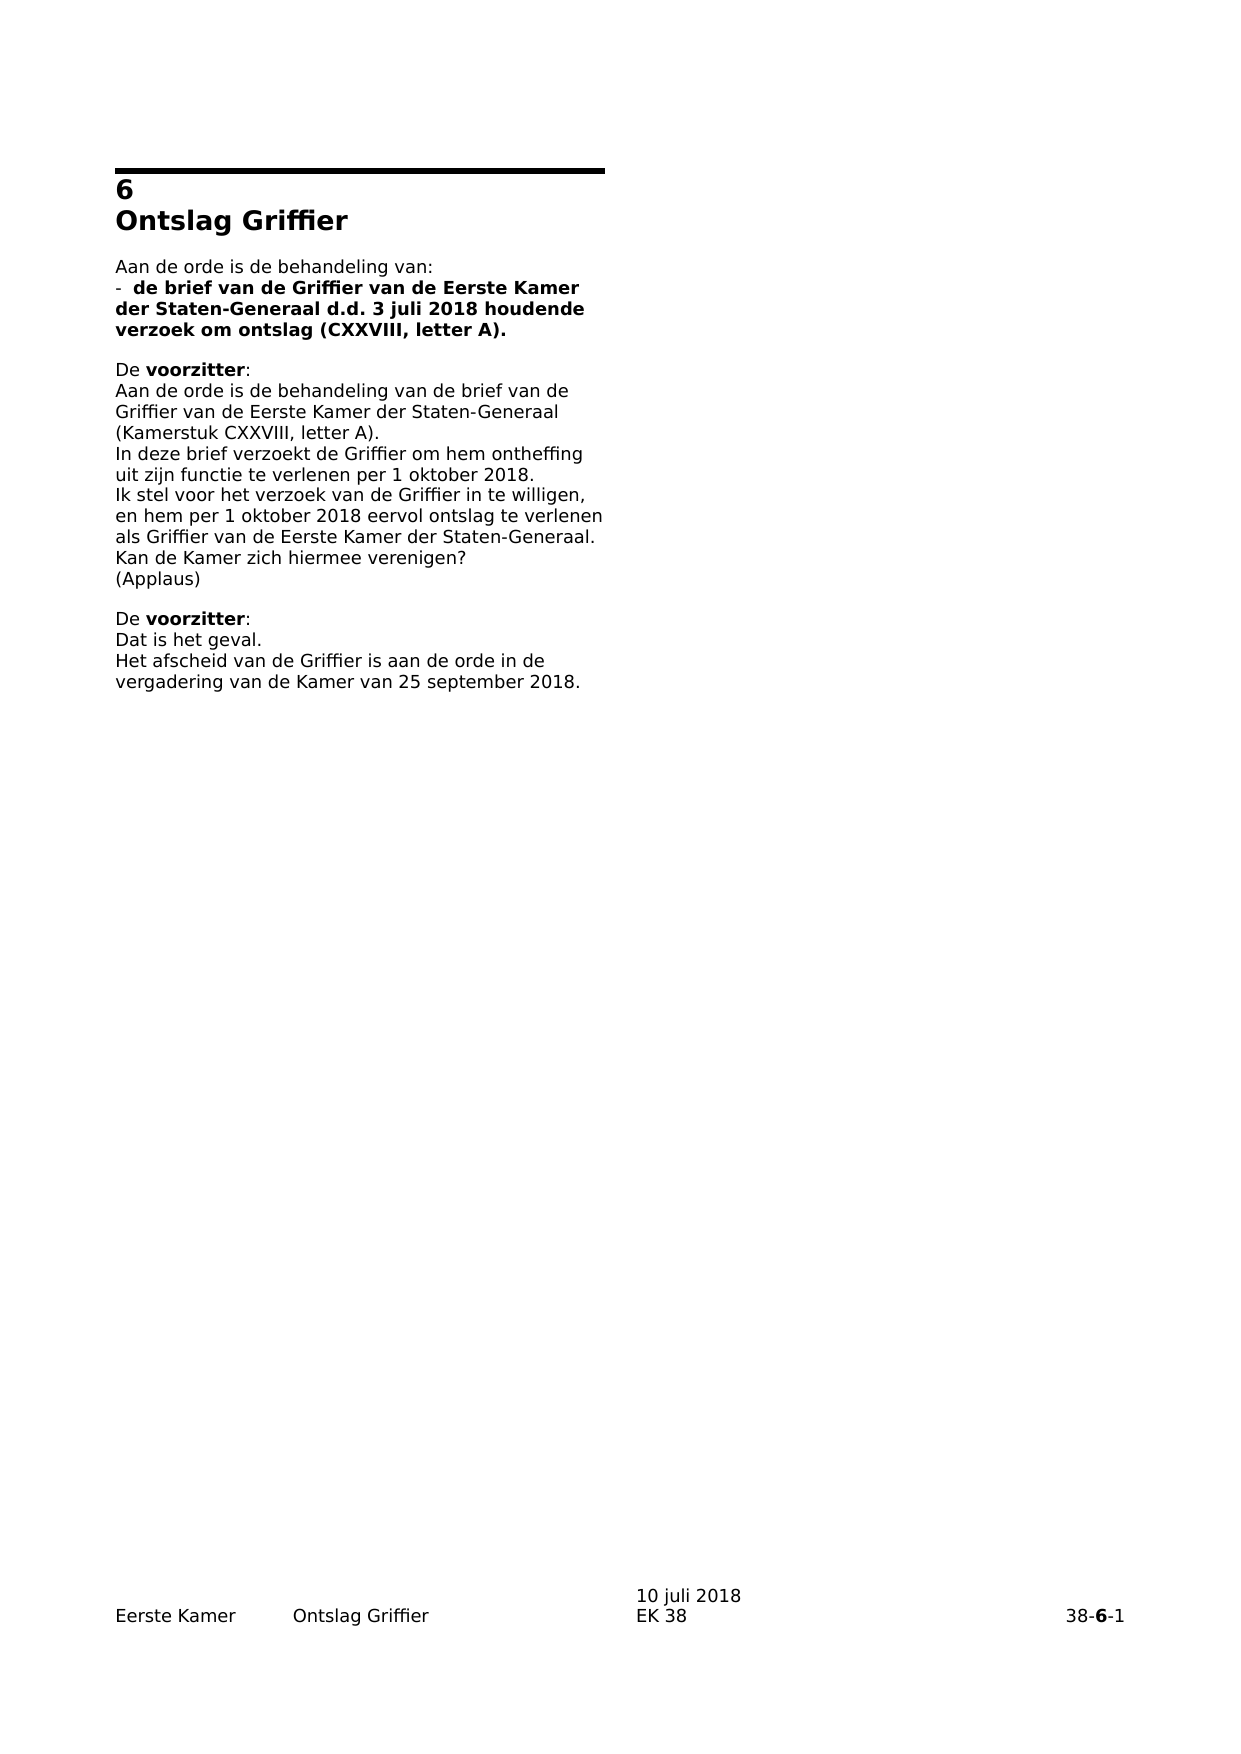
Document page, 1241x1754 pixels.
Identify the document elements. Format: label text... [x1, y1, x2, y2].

text Aan de orde is de behandeling van de brief van de Griffier van de Eerste Kamer der Staten-Generaal (Kamerstuk CXXVIII, letter A). [115, 381, 605, 443]
text Kan de Kamer zich hiermee verenigen? [115, 548, 605, 568]
text Dat is het geval. [115, 630, 605, 651]
text Het afscheid van de Griffier is aan de orde in de vergadering van de Kamer van 25 september 2018. [115, 651, 605, 692]
list de brief van de Griffier van de Eerste Kamer der Staten-Generaal d.d. 3 juli 2018 houdende verzoek om ontslag (CXXVIII, letter A). [115, 278, 605, 340]
text Ik stel voor het verzoek van de Griffier in te willigen, en hem per 1 oktober 2018 eervol ontslag te verlenen als Griffier van de Eerste Kamer der Staten-Generaal. [115, 485, 605, 548]
text Aan de orde is de behandeling van: [115, 257, 605, 278]
text De voorzitter: [115, 609, 605, 630]
text In deze brief verzoekt de Griffier om hem ontheffing uit zijn functie te verlenen per 1 oktober 2018. [115, 443, 605, 485]
title 6 Ontslag Griffier [115, 174, 605, 237]
text (Applaus) [115, 568, 605, 589]
text De voorzitter: [115, 360, 605, 381]
